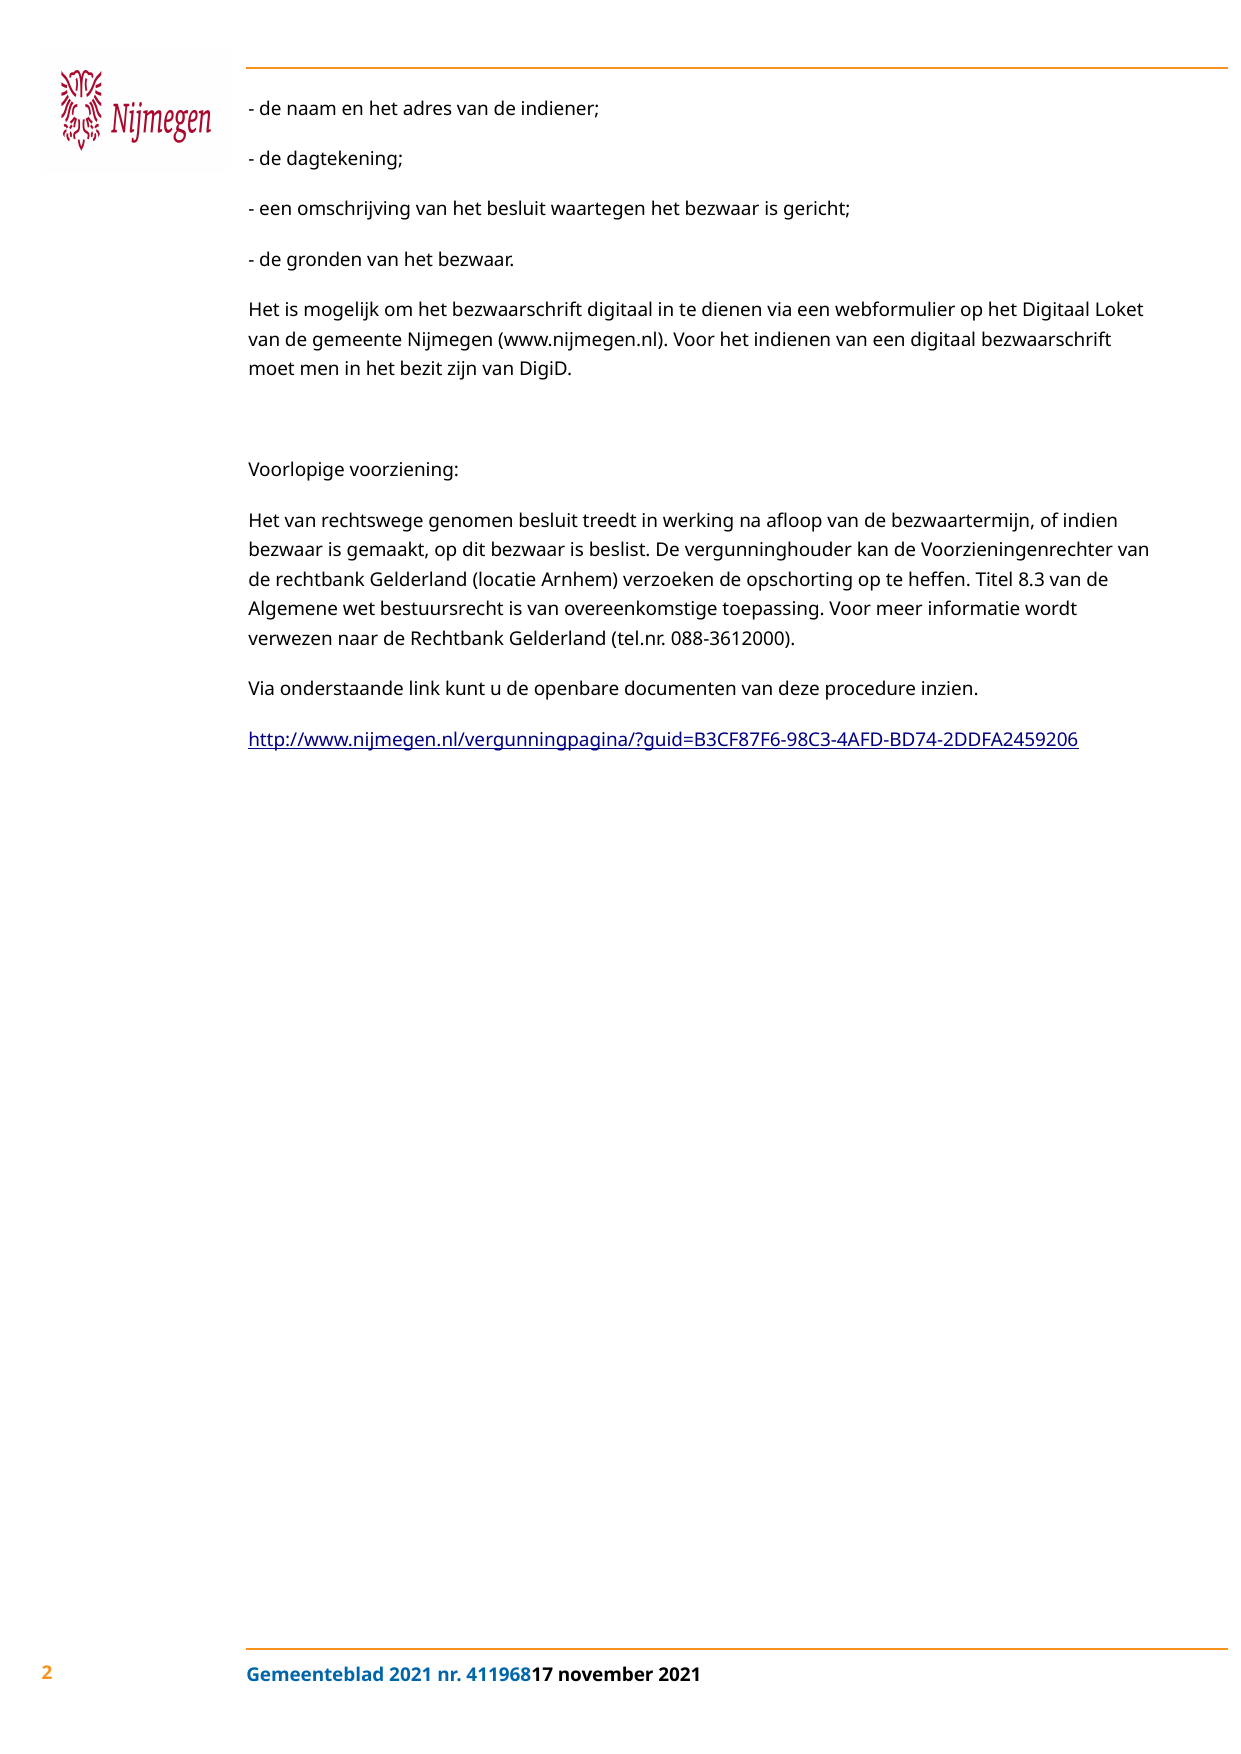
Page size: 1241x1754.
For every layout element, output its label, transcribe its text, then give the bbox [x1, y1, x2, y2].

text - de dagtekening; [248, 145, 1152, 171]
text - de gronden van het bezwaar. [248, 246, 1152, 272]
text - de naam en het adres van de indiener; [248, 95, 1152, 121]
text Het van rechtswege genomen besluit treedt in werking na afloop van de bezwaartermijn, of indien bezwaar is gemaakt, op dit bezwaar is beslist. De vergunninghouder kan de Voorzieningenrechter van de rechtbank Gelderland (locatie Arnhem) verzoeken de opschorting op te heffen. Titel 8.3 van de Algemene wet bestuursrecht is van overeenkomstige toepassing. Voor meer informatie wordt verwezen naar de Rechtbank Gelderland (tel.nr. 088-3612000). [248, 507, 1152, 651]
text http://www.nijmegen.nl/vergunningpagina/?guid=B3CF87F6-98C3-4AFD-BD74-2DDFA2459206 [248, 726, 1152, 752]
text Via onderstaande link kunt u de openbare documenten van deze procedure inzien. [248, 676, 1152, 701]
text Het is mogelijk om het bezwaarschrift digitaal in te dienen via een webformulier op het Digitaal Loket van de gemeente Nijmegen (www.nijmegen.nl). Voor het indienen van een digitaal bezwaarschrift moet men in het bezit zijn van DigiD. [248, 296, 1152, 381]
picture [41, 47, 231, 172]
text Voorlopige voorziening: [248, 456, 1152, 482]
text - een omschrijving van het besluit waartegen het bezwaar is gericht; [248, 196, 1152, 221]
